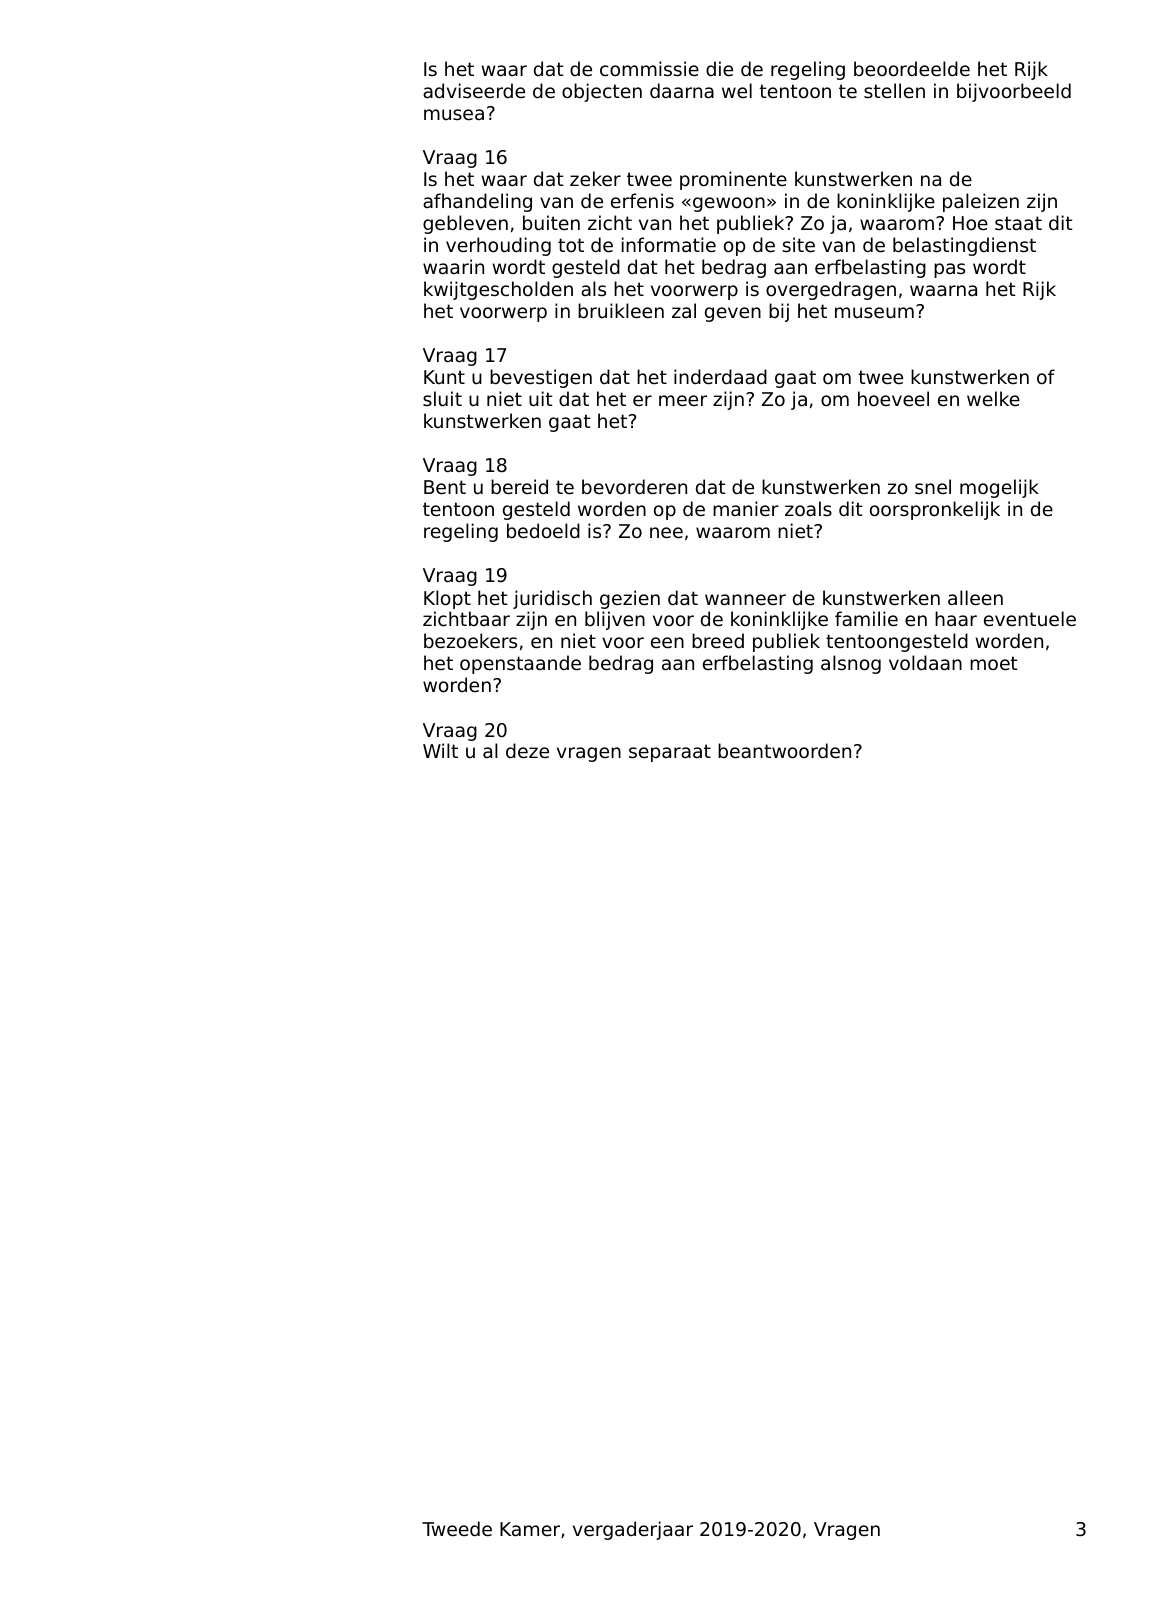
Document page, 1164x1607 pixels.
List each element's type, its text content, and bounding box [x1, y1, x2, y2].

text Wilt u al deze vragen separaat beantwoorden? [422, 741, 1087, 763]
text Vraag 18 [422, 455, 1087, 477]
text Vraag 17 [422, 345, 1087, 367]
text Vraag 16 [422, 147, 1087, 169]
text Kunt u bevestigen dat het inderdaad gaat om twee kunstwerken of sluit u niet uit dat het er meer zijn? Zo ja, om hoeveel en welke kunstwerken gaat het? [422, 367, 1087, 433]
text Is het waar dat zeker twee prominente kunstwerken na de afhandeling van de erfenis «gewoon» in de koninklijke paleizen zijn gebleven, buiten zicht van het publiek? Zo ja, waarom? Hoe staat dit in verhouding tot de informatie op de site van de belastingdienst waarin wordt gesteld dat het bedrag aan erfbelasting pas wordt kwijtgescholden als het voorwerp is overgedragen, waarna het Rijk het voorwerp in bruikleen zal geven bij het museum? [422, 169, 1087, 323]
text Klopt het juridisch gezien dat wanneer de kunstwerken alleen zichtbaar zijn en blijven voor de koninklijke familie en haar eventuele bezoekers, en niet voor een breed publiek tentoongesteld worden, het openstaande bedrag aan erfbelasting alsnog voldaan moet worden? [422, 587, 1087, 697]
text Vraag 19 [422, 565, 1087, 587]
text Bent u bereid te bevorderen dat de kunstwerken zo snel mogelijk tentoon gesteld worden op de manier zoals dit oorspronkelijk in de regeling bedoeld is? Zo nee, waarom niet? [422, 477, 1087, 543]
text Vraag 20 [422, 719, 1087, 741]
text Is het waar dat de commissie die de regeling beoordeelde het Rijk adviseerde de objecten daarna wel tentoon te stellen in bijvoorbeeld musea? [422, 59, 1087, 125]
